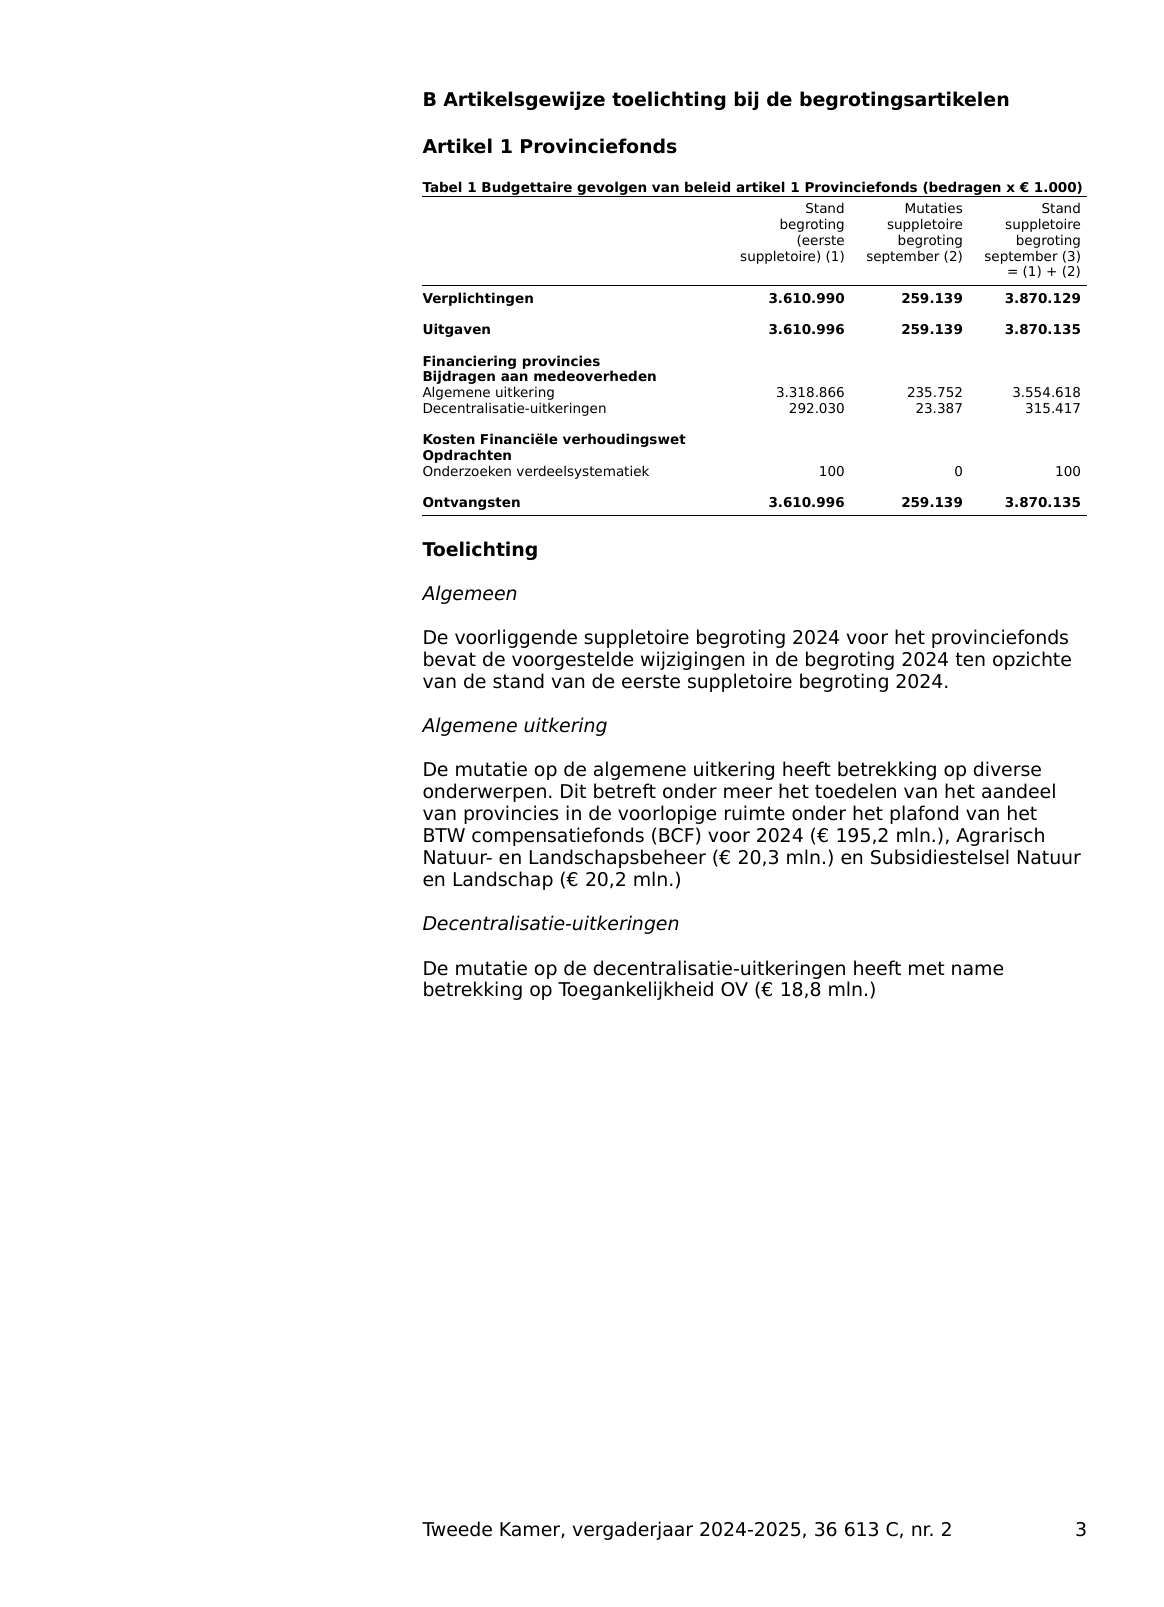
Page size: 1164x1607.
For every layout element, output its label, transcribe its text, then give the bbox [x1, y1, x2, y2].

table_cell 235.752 [850, 385, 968, 401]
text De mutatie op de algemene uitkering heeft betrekking op diverse onderwerpen. Dit betreft onder meer het toedelen van het aandeel van provincies in de voorlopige ruimte onder het plafond van het BTW compensatiefonds (BCF) voor 2024 (€ 195,2 mln.), Agrarisch Natuur- en Landschapsbeheer (€ 20,3 mln.) en Subsidiestelsel Natuur en Landschap (€ 20,2 mln.) [422, 759, 1087, 891]
table_cell 100 [732, 464, 850, 479]
table_cell Mutaties suppletoire begroting september (2) [850, 197, 968, 285]
table_cell 0 [850, 464, 968, 479]
table_cell [850, 306, 968, 322]
table_cell Financiering provincies [422, 353, 732, 369]
table_cell [969, 306, 1087, 322]
table_cell 3.318.866 [732, 385, 850, 401]
table_cell [969, 338, 1087, 353]
subtitle B Artikelsgewijze toelichting bij de begrotingsartikelen [422, 89, 1087, 111]
table_cell Onderzoeken verdeelsystematiek [422, 464, 732, 479]
subtitle Decentralisatie-uitkeringen [422, 913, 1087, 935]
table_cell [850, 432, 968, 448]
table_cell [850, 369, 968, 385]
table_cell 259.139 [850, 322, 968, 338]
table_cell [732, 353, 850, 369]
table_cell 292.030 [732, 401, 850, 416]
table_cell [732, 306, 850, 322]
subtitle Toelichting [422, 538, 1087, 561]
table_cell [850, 416, 968, 432]
table_cell Stand suppletoire begroting september (3) = (1) + (2) [969, 197, 1087, 285]
table_cell 3.610.996 [732, 495, 850, 515]
subtitle Artikel 1 Provinciefonds [422, 136, 1087, 158]
table_cell 3.870.135 [969, 322, 1087, 338]
text De mutatie op de decentralisatie-uitkeringen heeft met name betrekking op Toegankelijkheid OV (€ 18,8 mln.) [422, 957, 1087, 1001]
table_cell [422, 197, 732, 285]
table_cell [422, 479, 732, 495]
table_cell [732, 369, 850, 385]
table_cell [732, 432, 850, 448]
table_cell 3.870.135 [969, 495, 1087, 515]
table_cell 259.139 [850, 286, 968, 306]
table_cell [969, 369, 1087, 385]
table_cell 315.417 [969, 401, 1087, 416]
table_cell 3.870.129 [969, 286, 1087, 306]
table_cell Stand begroting (eerste suppletoire) (1) [732, 197, 850, 285]
subtitle Algemeen [422, 583, 1087, 605]
table_cell [732, 479, 850, 495]
subtitle Algemene uitkering [422, 715, 1087, 737]
table_cell [969, 432, 1087, 448]
table_cell Verplichtingen [422, 286, 732, 306]
table_cell 100 [969, 464, 1087, 479]
table_cell 3.610.996 [732, 322, 850, 338]
table_cell [969, 353, 1087, 369]
table_cell [969, 479, 1087, 495]
table_cell 259.139 [850, 495, 968, 515]
table_cell Ontvangsten [422, 495, 732, 515]
table_cell [422, 306, 732, 322]
table_cell [969, 448, 1087, 463]
table_cell [732, 338, 850, 353]
table_cell Uitgaven [422, 322, 732, 338]
table_cell [422, 416, 732, 432]
table_cell Algemene uitkering [422, 385, 732, 401]
table_cell [850, 338, 968, 353]
table_cell [732, 416, 850, 432]
table_cell [850, 353, 968, 369]
table_cell [422, 338, 732, 353]
table_cell 3.610.990 [732, 286, 850, 306]
table_cell 3.554.618 [969, 385, 1087, 401]
table_cell [850, 448, 968, 463]
table_cell Kosten Financiële verhoudingswet [422, 432, 732, 448]
table_cell Opdrachten [422, 448, 732, 463]
table_cell Decentralisatie-uitkeringen [422, 401, 732, 416]
table_cell [850, 479, 968, 495]
text De voorliggende suppletoire begroting 2024 voor het provinciefonds bevat de voorgestelde wijzigingen in de begroting 2024 ten opzichte van de stand van de eerste suppletoire begroting 2024. [422, 627, 1087, 693]
table_header Tabel 1 Budgettaire gevolgen van beleid artikel 1 Provinciefonds (bedragen x € 1.000) [422, 180, 1087, 196]
table_cell [969, 416, 1087, 432]
table_cell [732, 448, 850, 463]
table_cell Bijdragen aan medeoverheden [422, 369, 732, 385]
table_cell 23.387 [850, 401, 968, 416]
